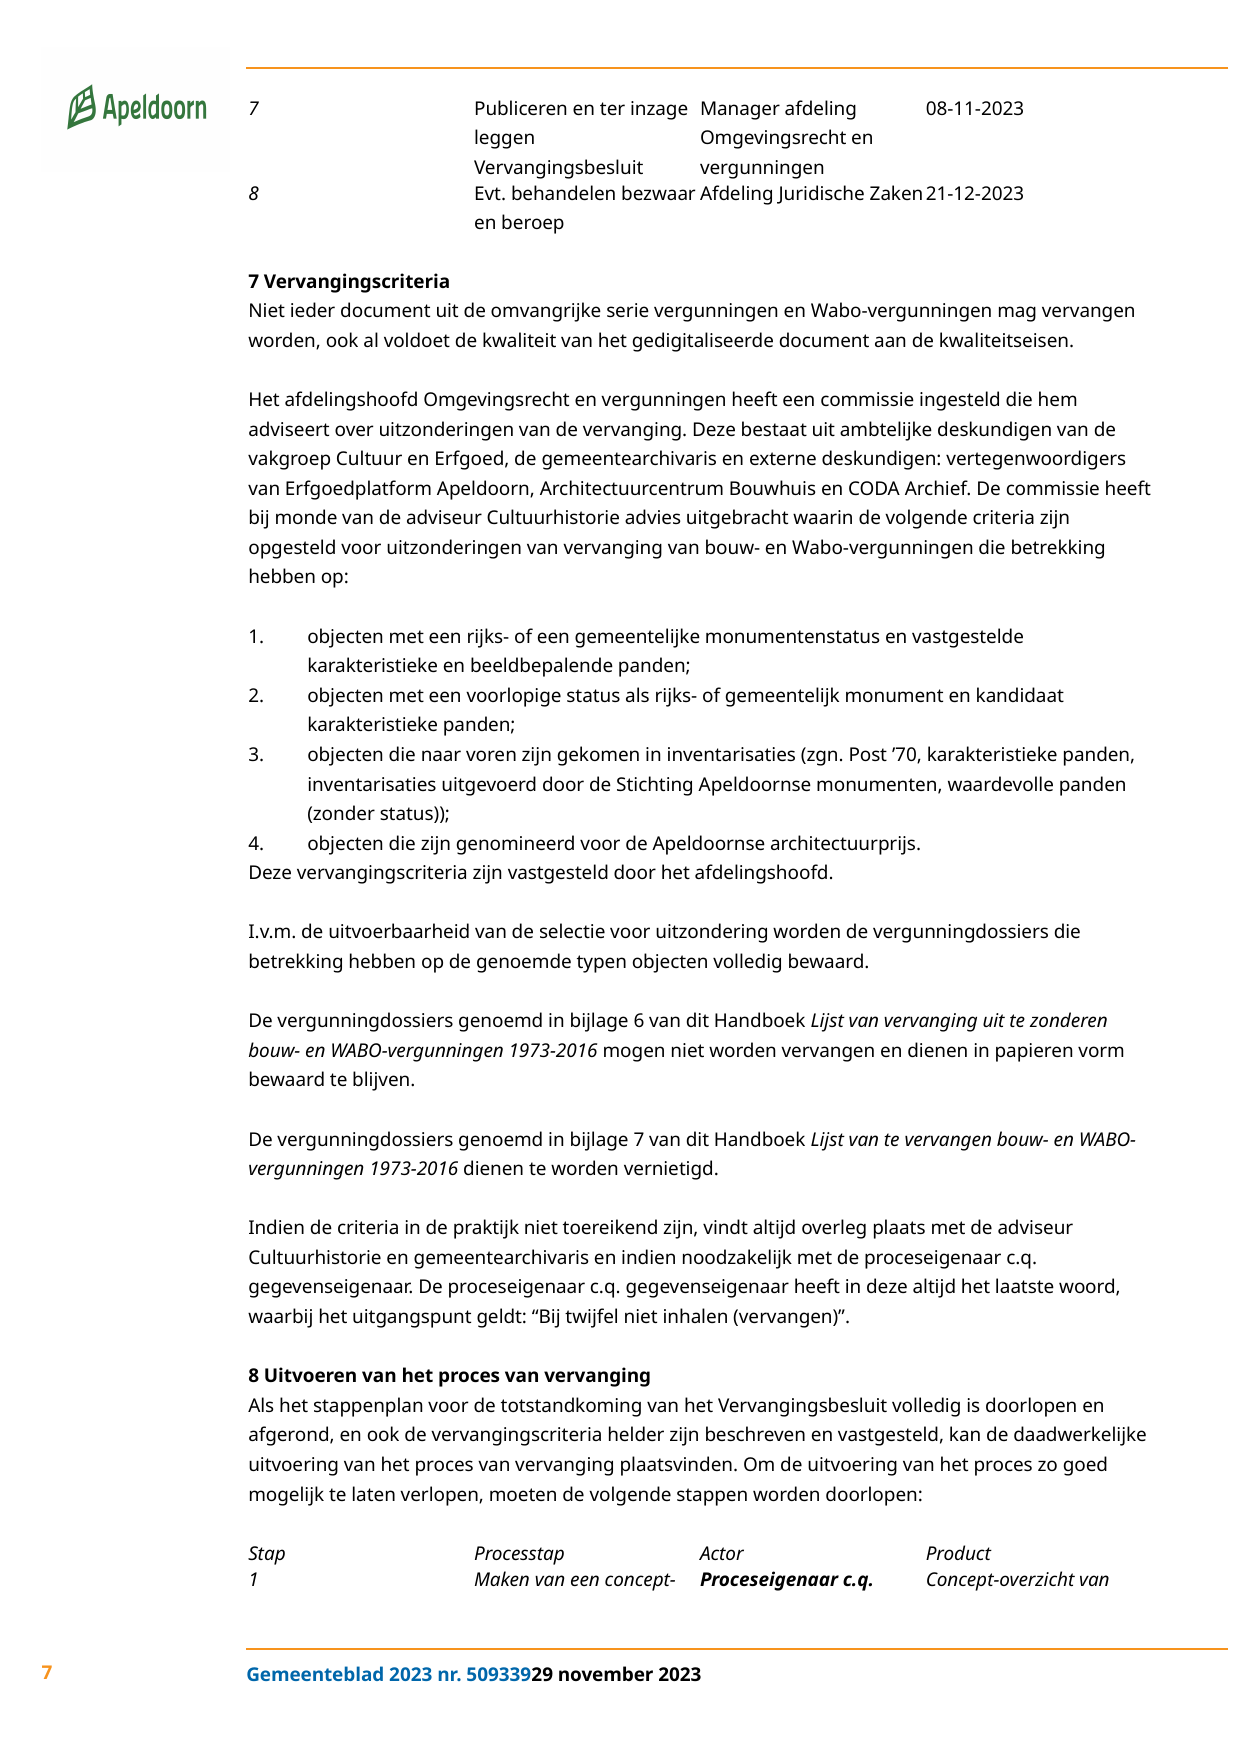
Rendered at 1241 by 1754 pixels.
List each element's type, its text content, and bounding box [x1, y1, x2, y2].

table_cell 08-11-2023 [926, 95, 1152, 180]
table_cell Concept-overzicht van [926, 1566, 1152, 1591]
table_cell 8 [248, 180, 474, 235]
table_header Product [926, 1540, 1152, 1566]
text De vergunningdossiers genoemd in bijlage 7 van dit Handboek Lijst van te vervangen bouw- en WABO-vergunningen 1973-2016 dienen te worden vernietigd. [248, 1126, 1152, 1181]
text De vergunningdossiers genoemd in bijlage 6 van dit Handboek Lijst van vervanging uit te zonderen bouw- en WABO-vergunningen 1973-2016 mogen niet worden vervangen en dienen in papieren vorm bewaard te blijven. [248, 1007, 1152, 1092]
table_cell Maken van een concept- [474, 1566, 700, 1591]
text Deze vervangingscriteria zijn vastgesteld door het afdelingshoofd. [248, 859, 1152, 885]
list objecten met een voorlopige status als rijks- of gemeentelijk monument en kandidaat karakteristieke panden; [248, 682, 1152, 737]
table_cell Afdeling Juridische Zaken [700, 180, 926, 235]
table_header Processtap [474, 1540, 700, 1566]
list objecten die naar voren zijn gekomen in inventarisaties (zgn. Post ’70, karakteristieke panden, inventarisaties uitgevoerd door de Stichting Apeldoornse monumenten, waardevolle panden (zonder status)); [248, 741, 1152, 826]
table_cell Evt. behandelen bezwaar en beroep [474, 180, 700, 235]
list objecten met een rijks- of een gemeentelijke monumentenstatus en vastgestelde karakteristieke en beeldbepalende panden; [248, 623, 1152, 678]
text I.v.m. de uitvoerbaarheid van de selectie voor uitzondering worden de vergunningdossiers die betrekking hebben op de genoemde typen objecten volledig bewaard. [248, 919, 1152, 974]
table_header Stap [248, 1540, 474, 1566]
table_cell Proceseigenaar c.q. [700, 1566, 926, 1591]
table_cell Manager afdeling Omgevingsrecht en vergunningen [700, 95, 926, 180]
list objecten die zijn genomineerd voor de Apeldoornse architectuurprijs. [248, 830, 1152, 856]
table_cell 7 [248, 95, 474, 180]
text Indien de criteria in de praktijk niet toereikend zijn, vindt altijd overleg plaats met de adviseur Cultuurhistorie en gemeentearchivaris en indien noodzakelijk met de proceseigenaar c.q. gegevenseigenaar. De proceseigenaar c.q. gegevenseigenaar heeft in deze altijd het laatste woord, waarbij het uitgangspunt geldt: “Bij twijfel niet inhalen (vervangen)”. [248, 1214, 1152, 1329]
text Niet ieder document uit de omvangrijke serie vergunningen en Wabo-vergunningen mag vervangen worden, ook al voldoet de kwaliteit van het gedigitaliseerde document aan de kwaliteitseisen. [248, 297, 1152, 353]
text Het afdelingshoofd Omgevingsrecht en vergunningen heeft een commissie ingesteld die hem adviseert over uitzonderingen van de vervanging. Deze bestaat uit ambtelijke deskundigen van de vakgroep Cultuur en Erfgoed, de gemeentearchivaris en externe deskundigen: vertegenwoordigers van Erfgoedplatform Apeldoorn, Architectuurcentrum Bouwhuis en CODA Archief. De commissie heeft bij monde van de adviseur Cultuurhistorie advies uitgebracht waarin de volgende criteria zijn opgesteld voor uitzonderingen van vervanging van bouw- en Wabo-vergunningen die betrekking hebben op: [248, 386, 1152, 589]
text Als het stappenplan voor de totstandkoming van het Vervangingsbesluit volledig is doorlopen en afgerond, en ook de vervangingscriteria helder zijn beschreven en vastgesteld, kan de daadwerkelijke uitvoering van het proces van vervanging plaatsvinden. Om de uitvoering van het proces zo goed mogelijk te laten verlopen, moeten de volgende stappen worden doorlopen: [248, 1392, 1152, 1506]
text 8 Uitvoeren van het proces van vervanging [248, 1362, 1152, 1388]
picture [41, 47, 231, 172]
table_cell 21-12-2023 [926, 180, 1152, 235]
text 7 Vervangingscriteria [248, 268, 1152, 293]
table_cell 1 [248, 1566, 474, 1591]
table_cell Publiceren en ter inzage leggen Vervangingsbesluit [474, 95, 700, 180]
table_header Actor [700, 1540, 926, 1566]
